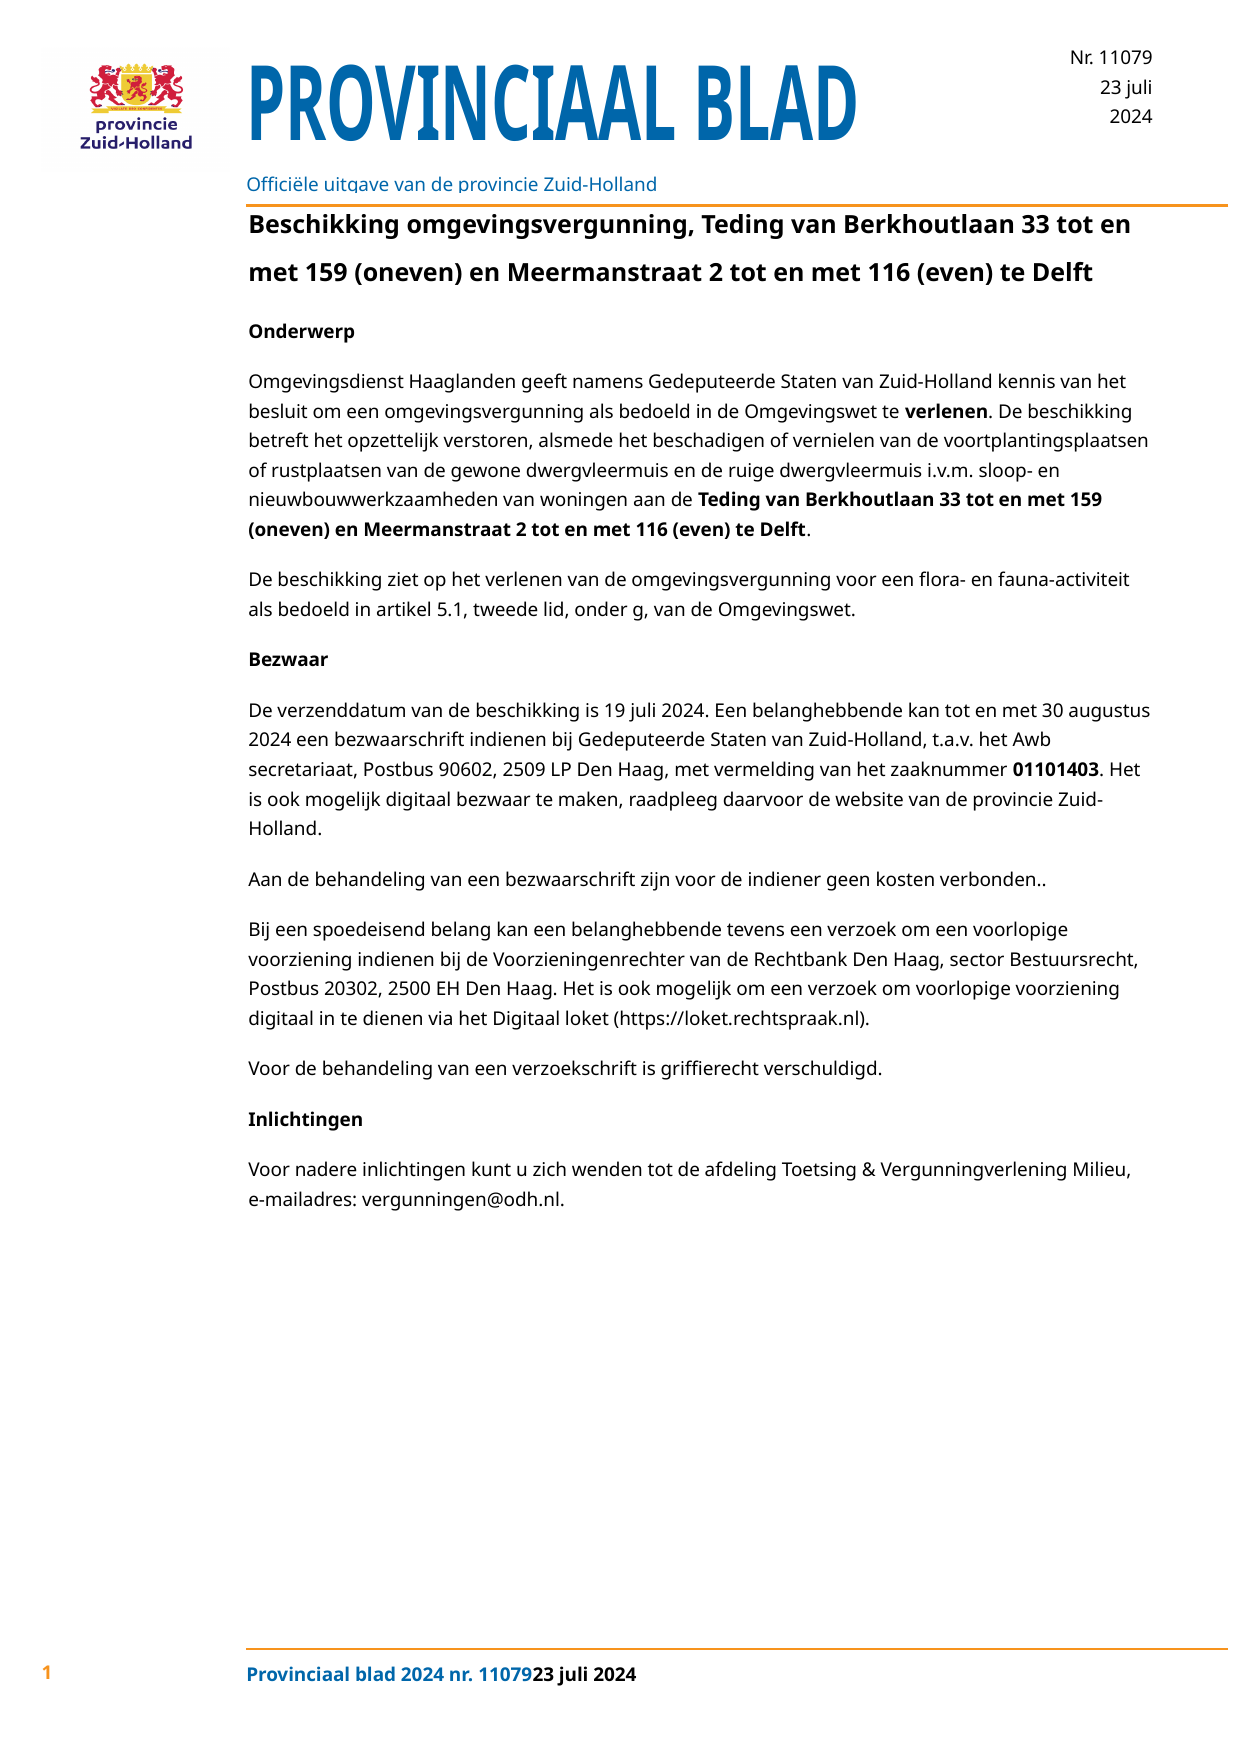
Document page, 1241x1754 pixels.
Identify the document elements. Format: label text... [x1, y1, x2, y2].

text Aan de behandeling van een bezwaarschrift zijn voor de indiener geen kosten verbonden.. [248, 866, 1152, 892]
text Voor de behandeling van een verzoekschrift is griffierecht verschuldigd. [248, 1055, 1152, 1081]
text Inlichtingen [248, 1106, 1152, 1132]
text Omgevingsdienst Haaglanden geeft namens Gedeputeerde Staten van Zuid-Holland kennis van het besluit om een omgevingsvergunning als bedoeld in de Omgevingswet te verlenen. De beschikking betreft het opzettelijk verstoren, alsmede het beschadigen of vernielen van de voortplantingsplaatsen of rustplaatsen van de gewone dwergvleermuis en de ruige dwergvleermuis i.v.m. sloop- en nieuwbouwwerkzaamheden van woningen aan de Teding van Berkhoutlaan 33 tot en met 159 (oneven) en Meermanstraat 2 tot en met 116 (even) te Delft. [248, 368, 1152, 542]
text Beschikking omgevingsvergunning, Teding van Berkhoutlaan 33 tot en met 159 (oneven) en Meermanstraat 2 tot en met 116 (even) te Delft [248, 207, 1152, 288]
text De beschikking ziet op het verlenen van de omgevingsvergunning voor een flora- en fauna-activiteit als bedoeld in artikel 5.1, tweede lid, onder g, van de Omgevingswet. [248, 567, 1152, 622]
text De verzenddatum van de beschikking is 19 juli 2024. Een belanghebbende kan tot en met 30 augustus 2024 een bezwaarschrift indienen bij Gedeputeerde Staten van Zuid-Holland, t.a.v. het Awb secretariaat, Postbus 90602, 2509 LP Den Haag, met vermelding van het zaaknummer 01101403. Het is ook mogelijk digitaal bezwaar te maken, raadpleeg daarvoor de website van de provincie Zuid-Holland. [248, 697, 1152, 841]
text Voor nadere inlichtingen kunt u zich wenden tot de afdeling Toetsing & Vergunningverlening Milieu, e-mailadres: vergunningen@odh.nl. [248, 1156, 1152, 1212]
text Onderwerp [248, 318, 1152, 344]
text Bezwaar [248, 647, 1152, 672]
picture [41, 47, 231, 172]
text Bij een spoedeisend belang kan een belanghebbende tevens een verzoek om een voorlopige voorziening indienen bij de Voorzieningenrechter van de Rechtbank Den Haag, sector Bestuursrecht, Postbus 20302, 2500 EH Den Haag. Het is ook mogelijk om een verzoek om voorlopige voorziening digitaal in te dienen via het Digitaal loket (https://loket.rechtspraak.nl). [248, 916, 1152, 1031]
